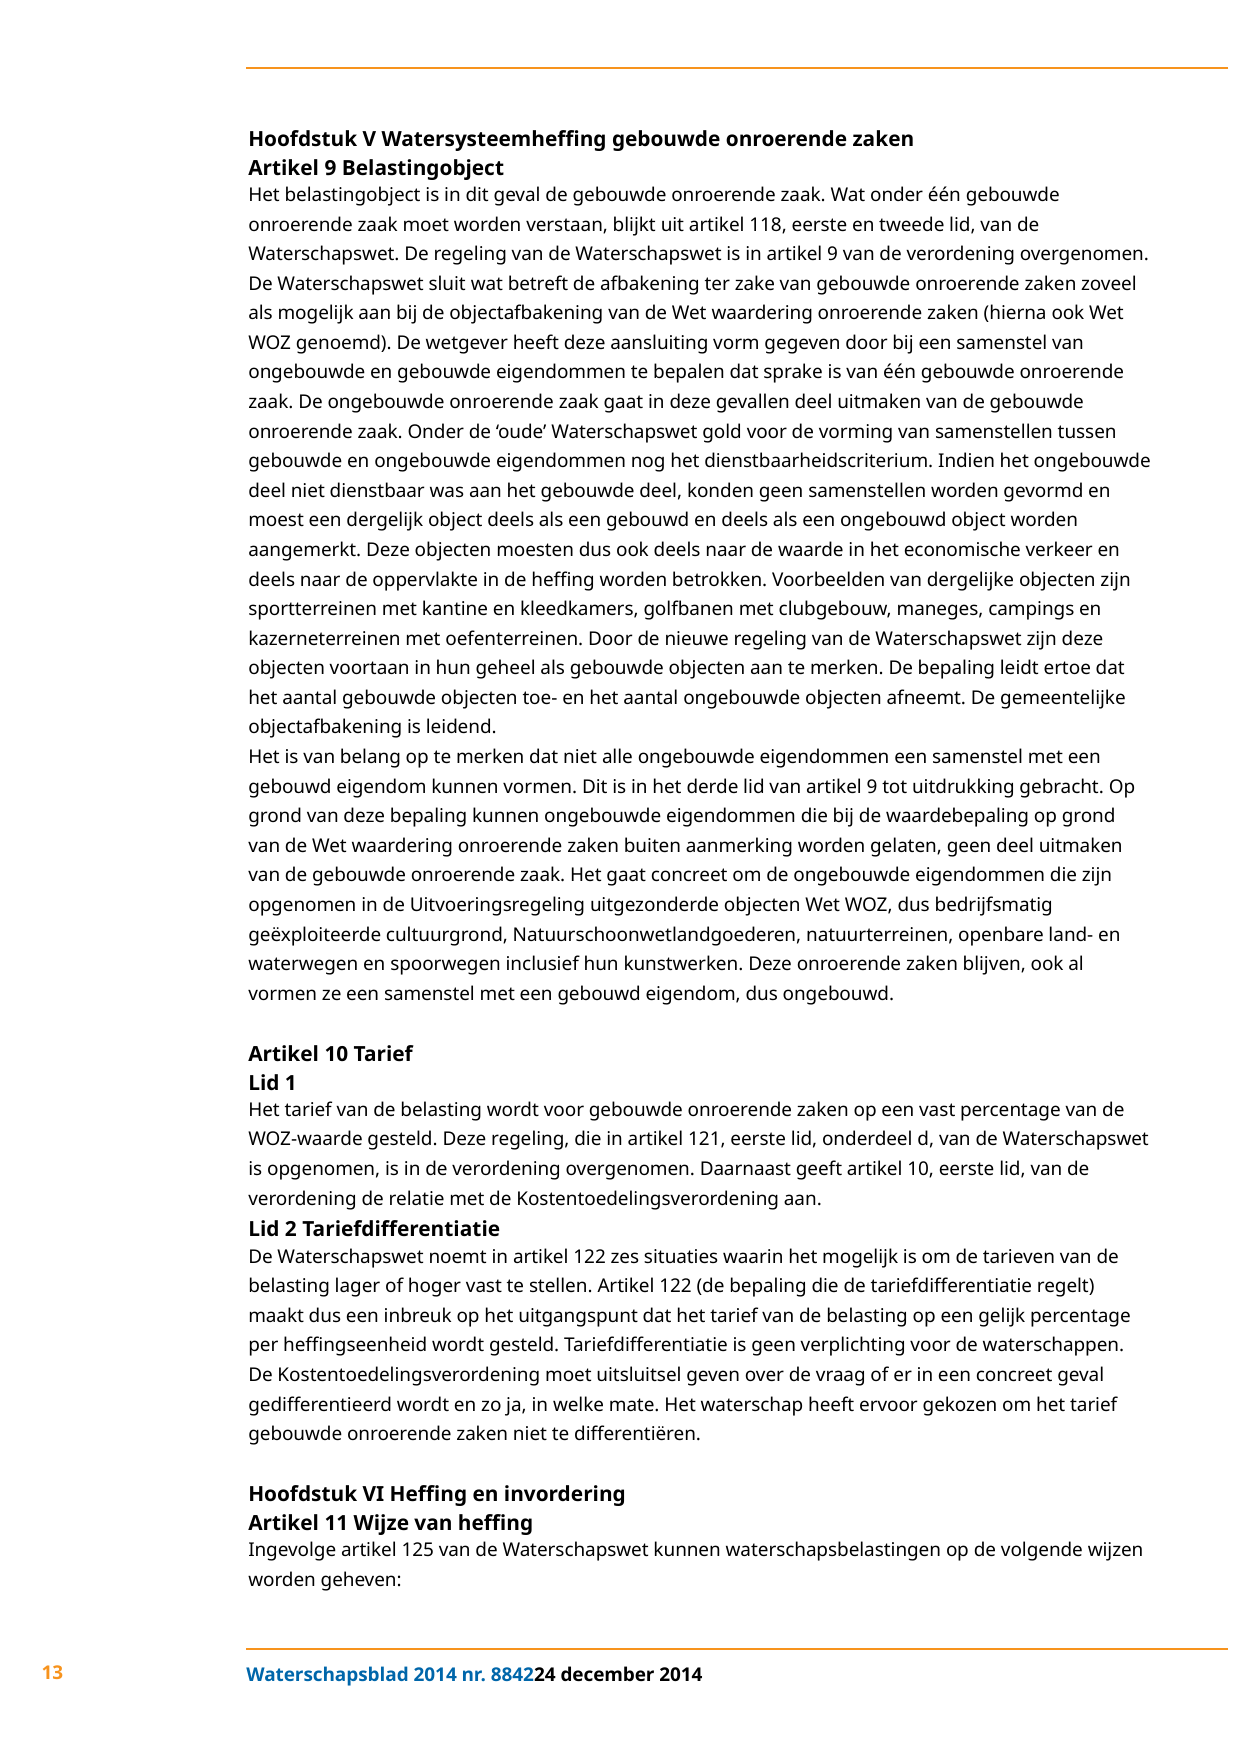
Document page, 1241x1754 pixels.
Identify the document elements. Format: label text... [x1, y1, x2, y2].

text Lid 2 Tariefdifferentiatie [248, 1214, 1152, 1243]
text Hoofdstuk V Watersysteemheffing gebouwde onroerende zaken [248, 124, 1152, 153]
text Hoofdstuk VI Heffing en invordering [248, 1479, 1152, 1508]
text Artikel 9 Belastingobject [248, 153, 1152, 181]
text De Waterschapswet noemt in artikel 122 zes situaties waarin het mogelijk is om de tarieven van de belasting lager of hoger vast te stellen. Artikel 122 (de bepaling die de tariefdifferentiatie regelt) maakt dus een inbreuk op het uitgangspunt dat het tarief van de belasting op een gelijk percentage per heffingseenheid wordt gesteld. Tariefdifferentiatie is geen verplichting voor de waterschappen. De Kostentoedelingsverordening moet uitsluitsel geven over de vraag of er in een concreet geval gedifferentieerd wordt en zo ja, in welke mate. Het waterschap heeft ervoor gekozen om het tarief gebouwde onroerende zaken niet te differentiëren. [248, 1243, 1152, 1446]
picture [41, 47, 231, 172]
text Ingevolge artikel 125 van de Waterschapswet kunnen waterschapsbelastingen op de volgende wijzen worden geheven: [248, 1536, 1152, 1592]
text Artikel 11 Wijze van heffing [248, 1508, 1152, 1536]
text Het belastingobject is in dit geval de gebouwde onroerende zaak. Wat onder één gebouwde onroerende zaak moet worden verstaan, blijkt uit artikel 118, eerste en tweede lid, van de Waterschapswet. De regeling van de Waterschapswet is in artikel 9 van de verordening overgenomen. De Waterschapswet sluit wat betreft de afbakening ter zake van gebouwde onroerende zaken zoveel als mogelijk aan bij de objectafbakening van de Wet waardering onroerende zaken (hierna ook Wet WOZ genoemd). De wetgever heeft deze aansluiting vorm gegeven door bij een samenstel van ongebouwde en gebouwde eigendommen te bepalen dat sprake is van één gebouwde onroerende zaak. De ongebouwde onroerende zaak gaat in deze gevallen deel uitmaken van de gebouwde onroerende zaak. Onder de ‘oude’ Waterschapswet gold voor de vorming van samenstellen tussen gebouwde en ongebouwde eigendommen nog het dienstbaarheidscriterium. Indien het ongebouwde deel niet dienstbaar was aan het gebouwde deel, konden geen samenstellen worden gevormd en moest een dergelijk object deels als een gebouwd en deels als een ongebouwd object worden aangemerkt. Deze objecten moesten dus ook deels naar de waarde in het economische verkeer en deels naar de oppervlakte in de heffing worden betrokken. Voorbeelden van dergelijke objecten zijn sportterreinen met kantine en kleedkamers, golfbanen met clubgebouw, maneges, campings en kazerneterreinen met oefenterreinen. Door de nieuwe regeling van de Waterschapswet zijn deze objecten voortaan in hun geheel als gebouwde objecten aan te merken. De bepaling leidt ertoe dat het aantal gebouwde objecten toe- en het aantal ongebouwde objecten afneemt. De gemeentelijke objectafbakening is leidend. [248, 181, 1152, 739]
text Het tarief van de belasting wordt voor gebouwde onroerende zaken op een vast percentage van de WOZ-waarde gesteld. Deze regeling, die in artikel 121, eerste lid, onderdeel d, van de Waterschapswet is opgenomen, is in de verordening overgenomen. Daarnaast geeft artikel 10, eerste lid, van de verordening de relatie met de Kostentoedelingsverordening aan. [248, 1096, 1152, 1211]
text Lid 1 [248, 1068, 1152, 1096]
text Artikel 10 Tarief [248, 1039, 1152, 1068]
text Het is van belang op te merken dat niet alle ongebouwde eigendommen een samenstel met een gebouwd eigendom kunnen vormen. Dit is in het derde lid van artikel 9 tot uitdrukking gebracht. Op grond van deze bepaling kunnen ongebouwde eigendommen die bij de waardebepaling op grond van de Wet waardering onroerende zaken buiten aanmerking worden gelaten, geen deel uitmaken van de gebouwde onroerende zaak. Het gaat concreet om de ongebouwde eigendommen die zijn opgenomen in de Uitvoeringsregeling uitgezonderde objecten Wet WOZ, dus bedrijfsmatig geëxploiteerde cultuurgrond, Natuurschoonwetlandgoederen, natuurterreinen, openbare land- en waterwegen en spoorwegen inclusief hun kunstwerken. Deze onroerende zaken blijven, ook al vormen ze een samenstel met een gebouwd eigendom, dus ongebouwd. [248, 743, 1152, 1006]
